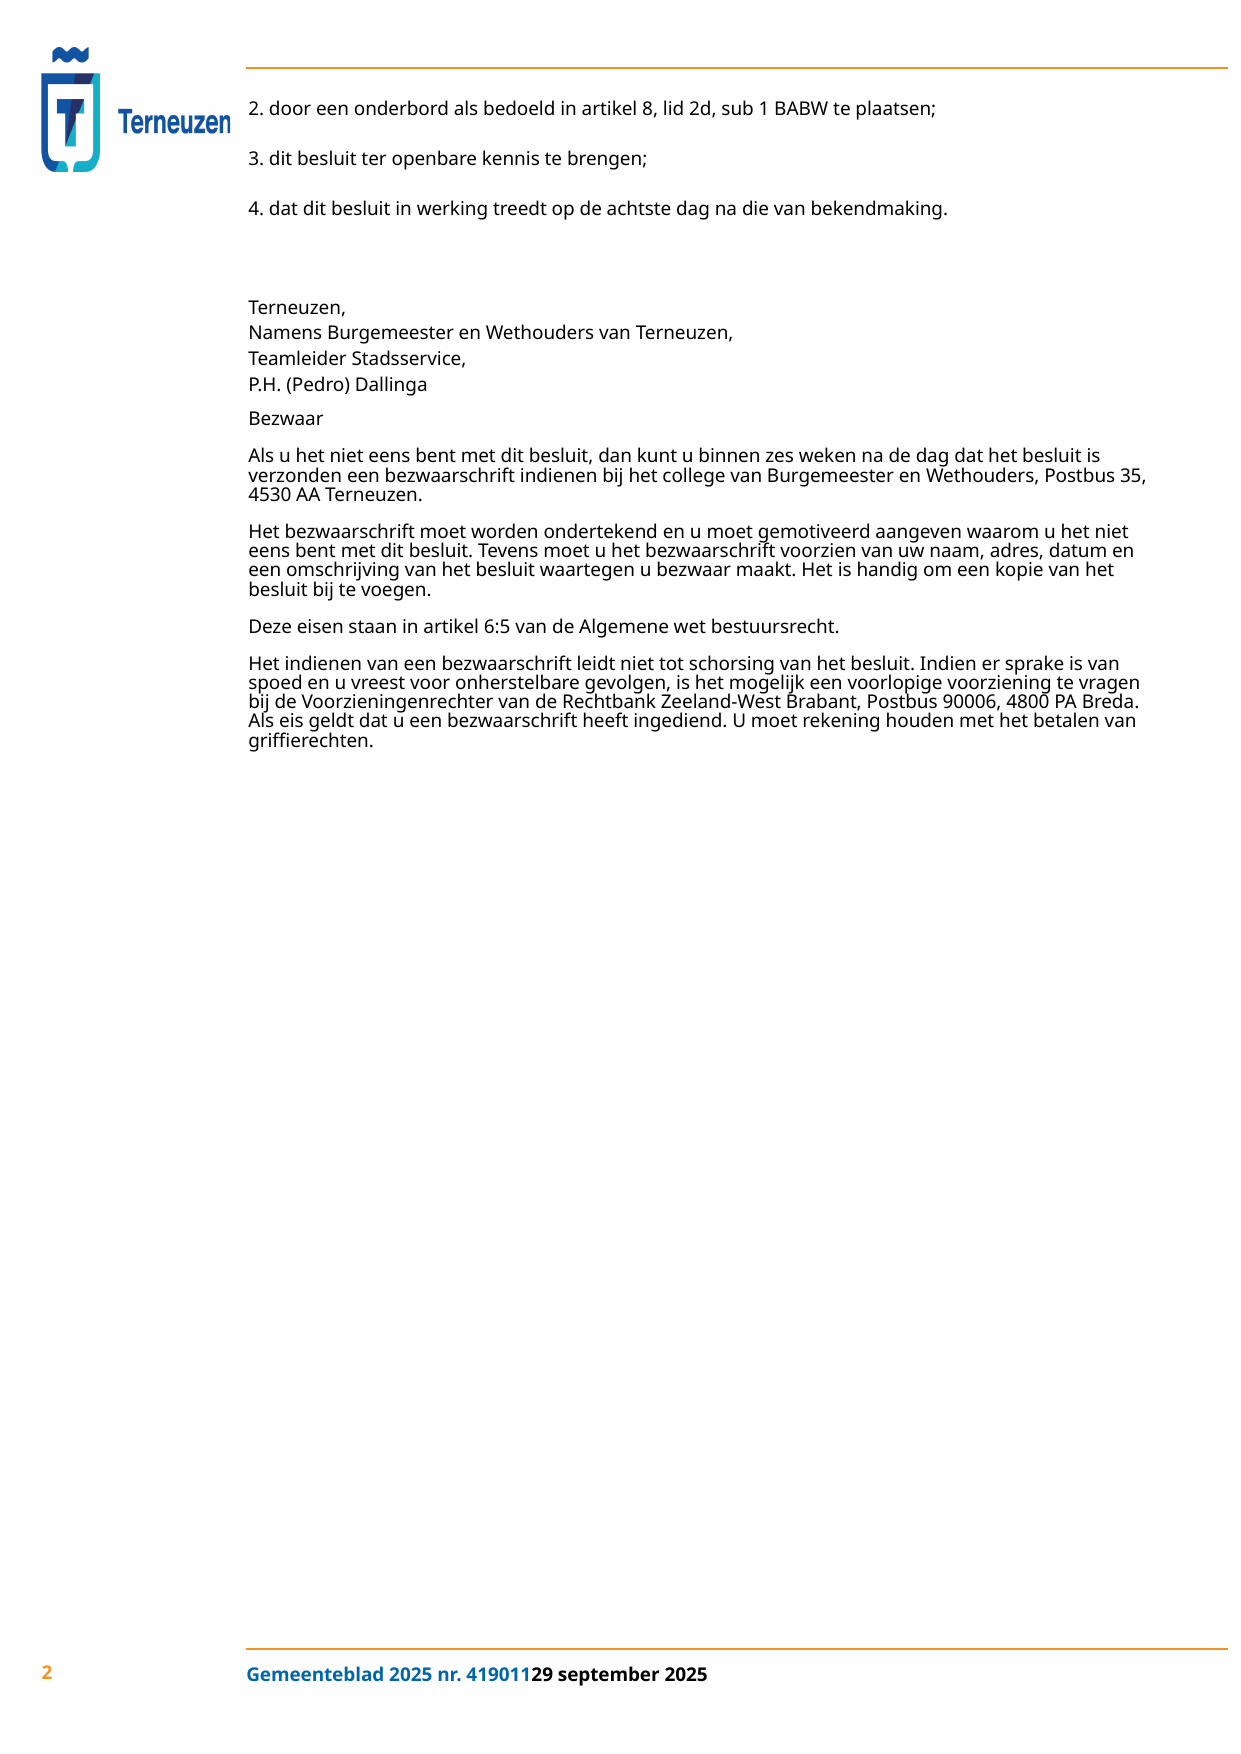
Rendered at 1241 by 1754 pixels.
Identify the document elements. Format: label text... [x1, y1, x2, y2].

text Deze eisen staan in artikel 6:5 van de Algemene wet bestuursrecht. [248, 618, 1152, 637]
picture [41, 47, 231, 172]
text 4. dat dit besluit in werking treedt op de achtste dag na die van bekendmaking. [248, 196, 1152, 221]
text Bezwaar [248, 410, 1152, 430]
text Terneuzen, [248, 294, 1152, 319]
text P.H. (Pedro) Dallinga [248, 371, 1152, 397]
text Namens Burgemeester en Wethouders van Terneuzen, [248, 319, 1152, 345]
text Teamleider Stadsservice, [248, 345, 1152, 371]
text Als u het niet eens bent met dit besluit, dan kunt u binnen zes weken na de dag dat het besluit is verzonden een bezwaarschrift indienen bij het college van Burgemeester en Wethouders, Postbus 35, 4530 AA Terneuzen. [248, 447, 1152, 505]
text Het indienen van een bezwaarschrift leidt niet tot schorsing van het besluit. Indien er sprake is van spoed en u vreest voor onherstelbare gevolgen, is het mogelijk een voorlopige voorziening te vragen bij de Voorzieningenrechter van de Rechtbank Zeeland-West Brabant, Postbus 90006, 4800 PA Breda. Als eis geldt dat u een bezwaarschrift heeft ingediend. U moet rekening houden met het betalen van griffierechten. [248, 655, 1152, 751]
text Het bezwaarschrift moet worden ondertekend en u moet gemotiveerd aangeven waarom u het niet eens bent met dit besluit. Tevens moet u het bezwaarschrift voorzien van uw naam, adres, datum en een omschrijving van het besluit waartegen u bezwaar maakt. Het is handig om een kopie van het besluit bij te voegen. [248, 523, 1152, 600]
text 3. dit besluit ter openbare kennis te brengen; [248, 145, 1152, 171]
text 2. door een onderbord als bedoeld in artikel 8, lid 2d, sub 1 BABW te plaatsen; [248, 95, 1152, 121]
